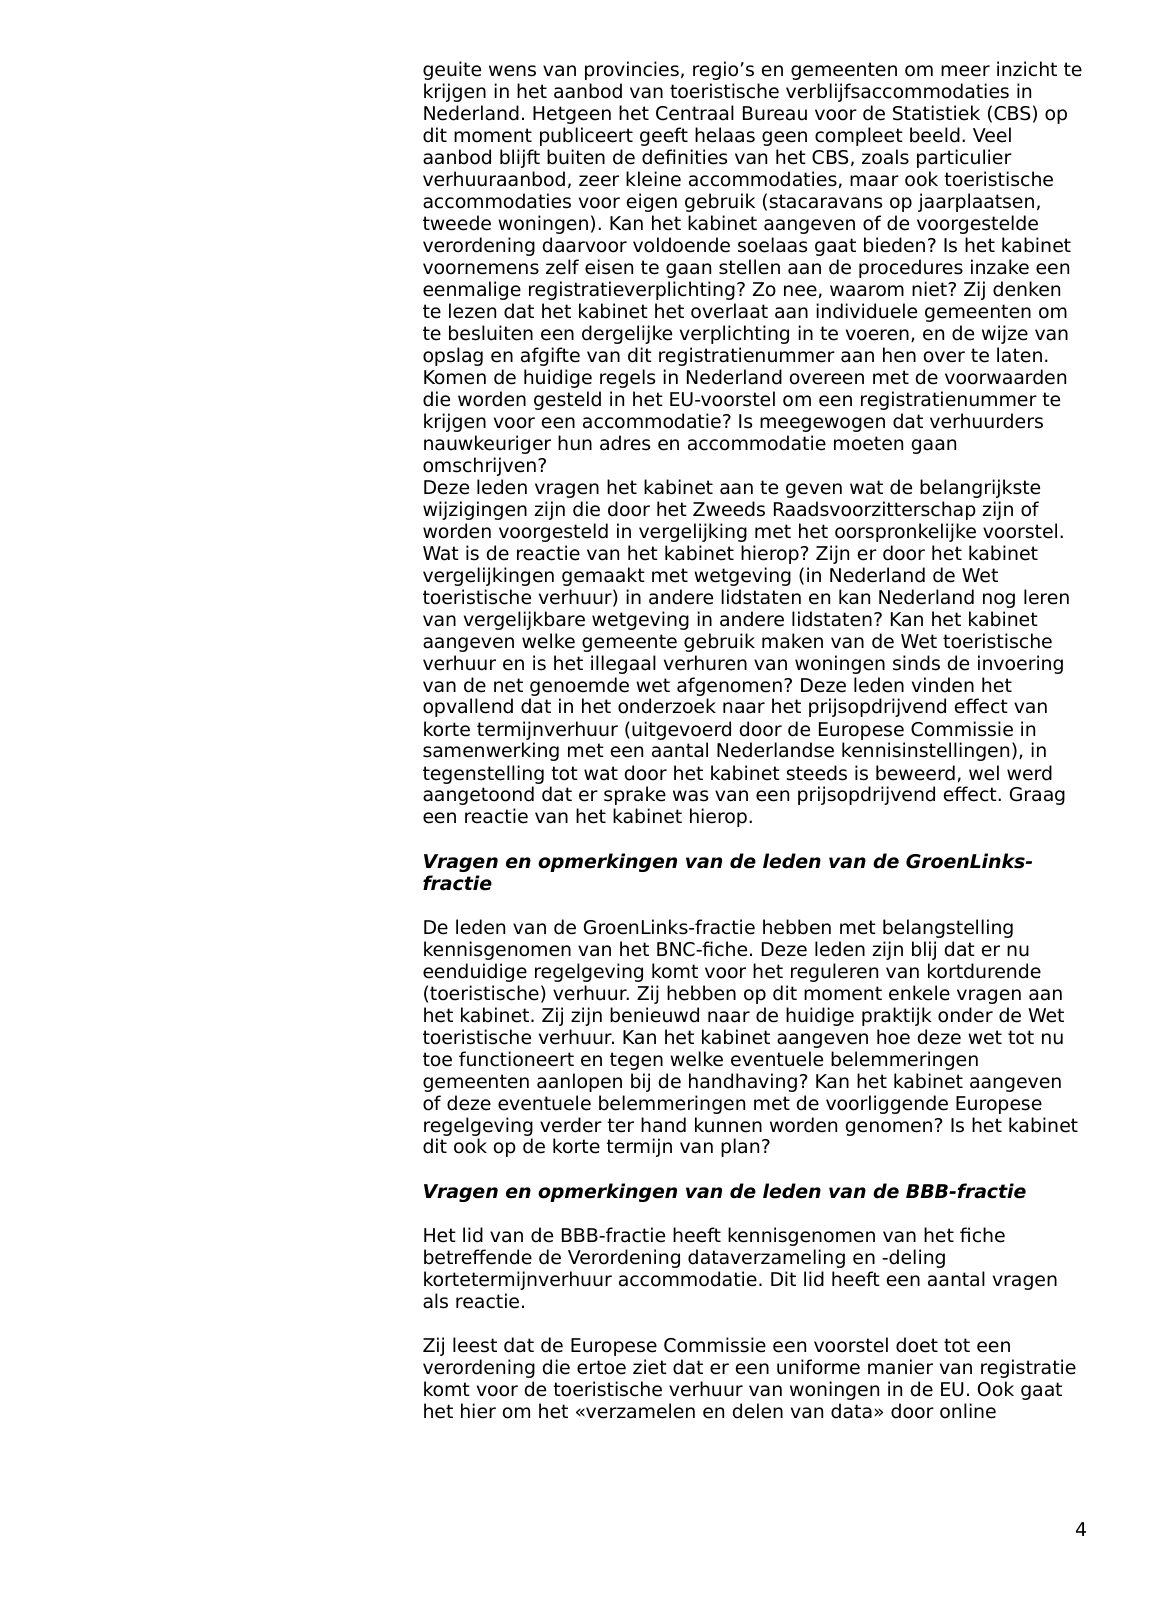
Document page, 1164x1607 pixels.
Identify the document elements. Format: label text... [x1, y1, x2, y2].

text Het lid van de BBB-fractie heeft kennisgenomen van het fiche betreffende de Verordening dataverzameling en -deling kortetermijnverhuur accommodatie. Dit lid heeft een aantal vragen als reactie. [422, 1225, 1087, 1313]
subtitle Vragen en opmerkingen van de leden van de GroenLinks-fractie [422, 851, 1087, 894]
text De leden van de GroenLinks-fractie hebben met belangstelling kennisgenomen van het BNC-fiche. Deze leden zijn blij dat er nu eenduidige regelgeving komt voor het reguleren van kortdurende (toeristische) verhuur. Zij hebben op dit moment enkele vragen aan het kabinet. Zij zijn benieuwd naar de huidige praktijk onder de Wet toeristische verhuur. Kan het kabinet aangeven hoe deze wet tot nu toe functioneert en tegen welke eventuele belemmeringen gemeenten aanlopen bij de handhaving? Kan het kabinet aangeven of deze eventuele belemmeringen met de voorliggende Europese regelgeving verder ter hand kunnen worden genomen? Is het kabinet dit ook op de korte termijn van plan? [422, 917, 1087, 1158]
text Zij leest dat de Europese Commissie een voorstel doet tot een verordening die ertoe ziet dat er een uniforme manier van registratie komt voor de toeristische verhuur van woningen in de EU. Ook gaat het hier om het «verzamelen en delen van data» door online [422, 1335, 1087, 1423]
text geuite wens van provincies, regio’s en gemeenten om meer inzicht te krijgen in het aanbod van toeristische verblijfsaccommodaties in Nederland. Hetgeen het Centraal Bureau voor de Statistiek (CBS) op dit moment publiceert geeft helaas geen compleet beeld. Veel aanbod blijft buiten de definities van het CBS, zoals particulier verhuuraanbod, zeer kleine accommodaties, maar ook toeristische accommodaties voor eigen gebruik (stacaravans op jaarplaatsen, tweede woningen). Kan het kabinet aangeven of de voorgestelde verordening daarvoor voldoende soelaas gaat bieden? Is het kabinet voornemens zelf eisen te gaan stellen aan de procedures inzake een eenmalige registratieverplichting? Zo nee, waarom niet? Zij denken te lezen dat het kabinet het overlaat aan individuele gemeenten om te besluiten een dergelijke verplichting in te voeren, en de wijze van opslag en afgifte van dit registratienummer aan hen over te laten. Komen de huidige regels in Nederland overeen met de voorwaarden die worden gesteld in het EU-voorstel om een registratienummer te krijgen voor een accommodatie? Is meegewogen dat verhuurders nauwkeuriger hun adres en accommodatie moeten gaan omschrijven? [422, 59, 1087, 477]
subtitle Vragen en opmerkingen van de leden van de BBB-fractie [422, 1181, 1087, 1203]
text Deze leden vragen het kabinet aan te geven wat de belangrijkste wijzigingen zijn die door het Zweeds Raadsvoorzitterschap zijn of worden voorgesteld in vergelijking met het oorspronkelijke voorstel. Wat is de reactie van het kabinet hierop? Zijn er door het kabinet vergelijkingen gemaakt met wetgeving (in Nederland de Wet toeristische verhuur) in andere lidstaten en kan Nederland nog leren van vergelijkbare wetgeving in andere lidstaten? Kan het kabinet aangeven welke gemeente gebruik maken van de Wet toeristische verhuur en is het illegaal verhuren van woningen sinds de invoering van de net genoemde wet afgenomen? Deze leden vinden het opvallend dat in het onderzoek naar het prijsopdrijvend effect van korte termijnverhuur (uitgevoerd door de Europese Commissie in samenwerking met een aantal Nederlandse kennisinstellingen), in tegenstelling tot wat door het kabinet steeds is beweerd, wel werd aangetoond dat er sprake was van een prijsopdrijvend effect. Graag een reactie van het kabinet hierop. [422, 477, 1087, 828]
